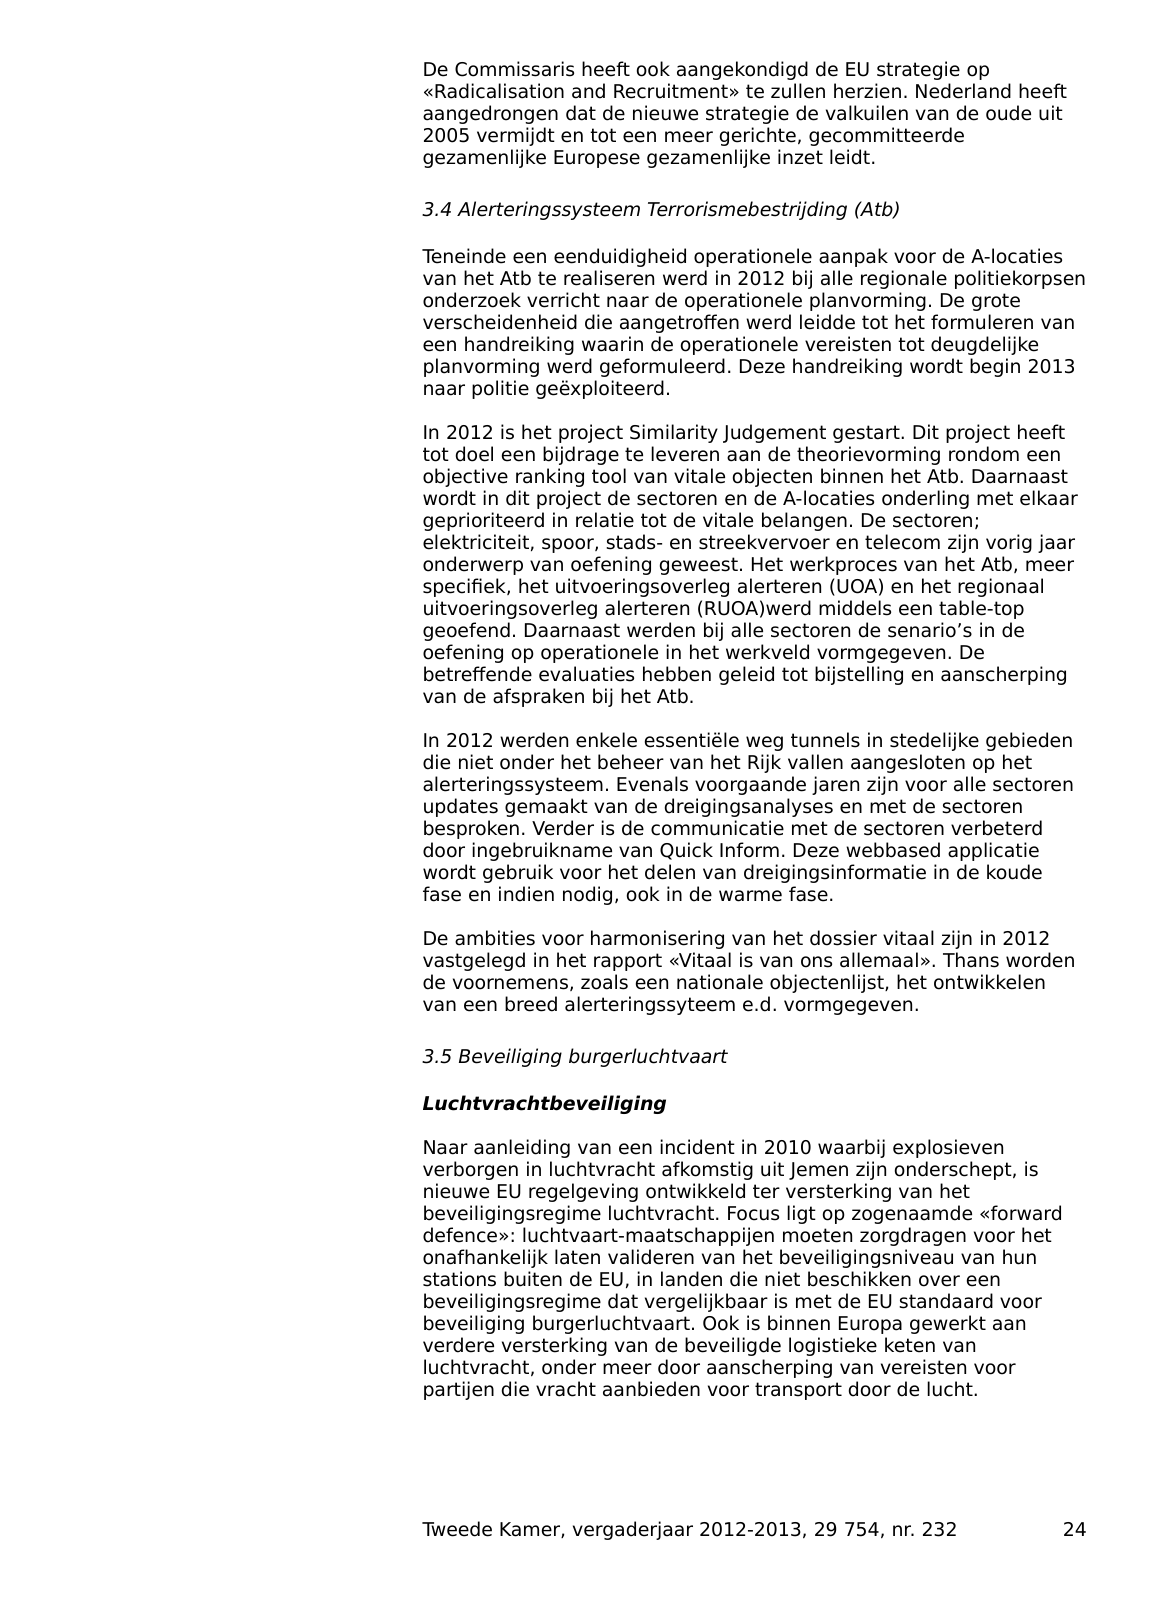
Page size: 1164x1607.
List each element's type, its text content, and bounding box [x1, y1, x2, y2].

text In 2012 is het project Similarity Judgement gestart. Dit project heeft tot doel een bijdrage te leveren aan de theorievorming rondom een objective ranking tool van vitale objecten binnen het Atb. Daarnaast wordt in dit project de sectoren en de A-locaties onderling met elkaar geprioriteerd in relatie tot de vitale belangen. De sectoren; elektriciteit, spoor, stads- en streekvervoer en telecom zijn vorig jaar onderwerp van oefening geweest. Het werkproces van het Atb, meer specifiek, het uitvoeringsoverleg alerteren (UOA) en het regionaal uitvoeringsoverleg alerteren (RUOA)werd middels een table-top geoefend. Daarnaast werden bij alle sectoren de senario’s in de oefening op operationele in het werkveld vormgegeven. De betreffende evaluaties hebben geleid tot bijstelling en aanscherping van de afspraken bij het Atb. [422, 422, 1087, 708]
text In 2012 werden enkele essentiële weg tunnels in stedelijke gebieden die niet onder het beheer van het Rijk vallen aangesloten op het alerteringssysteem. Evenals voorgaande jaren zijn voor alle sectoren updates gemaakt van de dreigingsanalyses en met de sectoren besproken. Verder is de communicatie met de sectoren verbeterd door ingebruikname van Quick Inform. Deze webbased applicatie wordt gebruik voor het delen van dreigingsinformatie in de koude fase en indien nodig, ook in de warme fase. [422, 730, 1087, 906]
text Teneinde een eenduidigheid operationele aanpak voor de A-locaties van het Atb te realiseren werd in 2012 bij alle regionale politiekorpsen onderzoek verricht naar de operationele planvorming. De grote verscheidenheid die aangetroffen werd leidde tot het formuleren van een handreiking waarin de operationele vereisten tot deugdelijke planvorming werd geformuleerd. Deze handreiking wordt begin 2013 naar politie geëxploiteerd. [422, 246, 1087, 400]
subtitle 3.5 Beveiliging burgerluchtvaart [422, 1046, 1087, 1068]
subtitle 3.4 Alerteringssysteem Terrorismebestrijding (Atb) [422, 199, 1087, 221]
text De Commissaris heeft ook aangekondigd de EU strategie op «Radicalisation and Recruitment» te zullen herzien. Nederland heeft aangedrongen dat de nieuwe strategie de valkuilen van de oude uit 2005 vermijdt en tot een meer gerichte, gecommitteerde gezamenlijke Europese gezamenlijke inzet leidt. [422, 59, 1087, 169]
text De ambities voor harmonisering van het dossier vitaal zijn in 2012 vastgelegd in het rapport «Vitaal is van ons allemaal». Thans worden de voornemens, zoals een nationale objectenlijst, het ontwikkelen van een breed alerteringssyteem e.d. vormgegeven. [422, 928, 1087, 1016]
text Naar aanleiding van een incident in 2010 waarbij explosieven verborgen in luchtvracht afkomstig uit Jemen zijn onderschept, is nieuwe EU regelgeving ontwikkeld ter versterking van het beveiligingsregime luchtvracht. Focus ligt op zogenaamde «forward defence»: luchtvaart-maatschappijen moeten zorgdragen voor het onafhankelijk laten valideren van het beveiligingsniveau van hun stations buiten de EU, in landen die niet beschikken over een beveiligingsregime dat vergelijkbaar is met de EU standaard voor beveiliging burgerluchtvaart. Ook is binnen Europa gewerkt aan verdere versterking van de beveiligde logistieke keten van luchtvracht, onder meer door aanscherping van vereisten voor partijen die vracht aanbieden voor transport door de lucht. [422, 1137, 1087, 1401]
subtitle Luchtvrachtbeveiliging [422, 1093, 1087, 1115]
